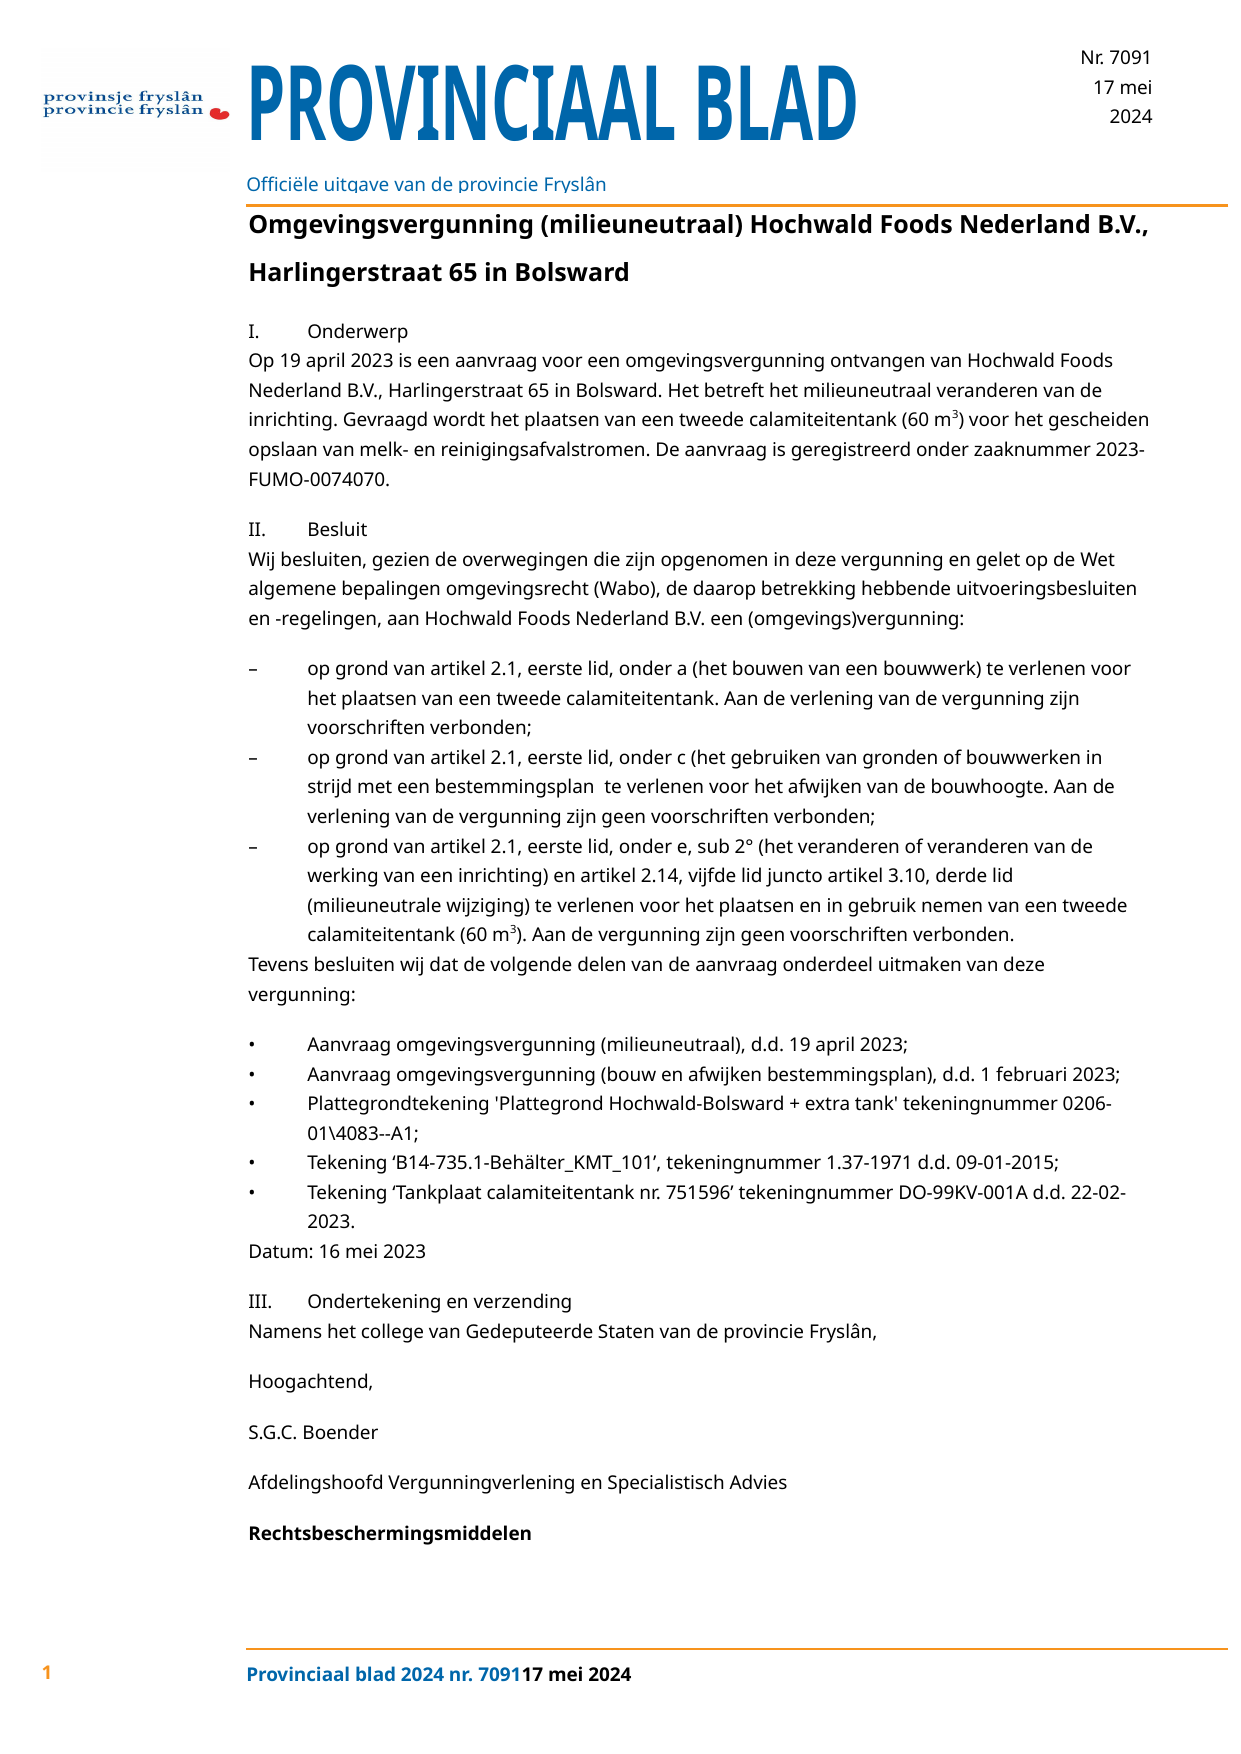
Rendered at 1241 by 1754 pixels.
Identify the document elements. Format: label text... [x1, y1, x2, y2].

list Besluit [248, 516, 1152, 542]
text Tevens besluiten wij dat de volgende delen van de aanvraag onderdeel uitmaken van deze vergunning: [248, 951, 1152, 1007]
list Plattegrondtekening 'Plattegrond Hochwald-Bolsward + extra tank' tekeningnummer 0206-01\4083--A1; [248, 1090, 1152, 1146]
list Aanvraag omgevingsvergunning (bouw en afwijken bestemmingsplan), d.d. 1 februari 2023; [248, 1061, 1152, 1087]
list Tekening ‘B14-735.1-Behälter_KMT_101’, tekeningnummer 1.37-1971 d.d. 09-01-2015; [248, 1149, 1152, 1175]
list Ondertekening en verzending [248, 1289, 1152, 1314]
text Op 19 april 2023 is een aanvraag voor een omgevingsvergunning ontvangen van Hochwald Foods Nederland B.V., Harlingerstraat 65 in Bolsward. Het betreft het milieuneutraal veranderen van de inrichting. Gevraagd wordt het plaatsen van een tweede calamiteitentank (60 m3) voor het gescheiden opslaan van melk- en reinigingsafvalstromen. De aanvraag is geregistreerd onder zaaknummer 2023-FUMO-0074070. [248, 347, 1152, 492]
text Rechtsbeschermingsmiddelen [248, 1520, 1152, 1546]
text Afdelingshoofd Vergunningverlening en Specialistisch Advies [248, 1469, 1152, 1495]
text Hoogachtend, [248, 1369, 1152, 1394]
text Omgevingsvergunning (milieuneutraal) Hochwald Foods Nederland B.V., Harlingerstraat 65 in Bolsward [248, 207, 1152, 288]
text S.G.C. Boender [248, 1419, 1152, 1445]
list Aanvraag omgevingsvergunning (milieuneutraal), d.d. 19 april 2023; [248, 1031, 1152, 1057]
text Datum: 16 mei 2023 [248, 1238, 1152, 1264]
list op grond van artikel 2.1, eerste lid, onder c (het gebruiken van gronden of bouwwerken in strijd met een bestemmingsplan te verlenen voor het afwijken van de bouwhoogte. Aan de verlening van de vergunning zijn geen voorschriften verbonden; [248, 744, 1152, 829]
list Onderwerp [248, 318, 1152, 344]
list Tekening ‘Tankplaat calamiteitentank nr. 751596’ tekeningnummer DO-99KV-001A d.d. 22-02-2023. [248, 1179, 1152, 1234]
list op grond van artikel 2.1, eerste lid, onder e, sub 2° (het veranderen of veranderen van de werking van een inrichting) en artikel 2.14, vijfde lid juncto artikel 3.10, derde lid (milieuneutrale wijziging) te verlenen voor het plaatsen en in gebruik nemen van een tweede calamiteitentank (60 m3). Aan de vergunning zijn geen voorschriften verbonden. [248, 833, 1152, 947]
list op grond van artikel 2.1, eerste lid, onder a (het bouwen van een bouwwerk) te verlenen voor het plaatsen van een tweede calamiteitentank. Aan de verlening van de vergunning zijn voorschriften verbonden; [248, 655, 1152, 740]
text Namens het college van Gedeputeerde Staten van de provincie Fryslân, [248, 1318, 1152, 1344]
picture [41, 47, 231, 172]
text Wij besluiten, gezien de overwegingen die zijn opgenomen in deze vergunning en gelet op de Wet algemene bepalingen omgevingsrecht (Wabo), de daarop betrekking hebbende uitvoeringsbesluiten en -regelingen, aan Hochwald Foods Nederland B.V. een (omgevings)vergunning: [248, 546, 1152, 631]
